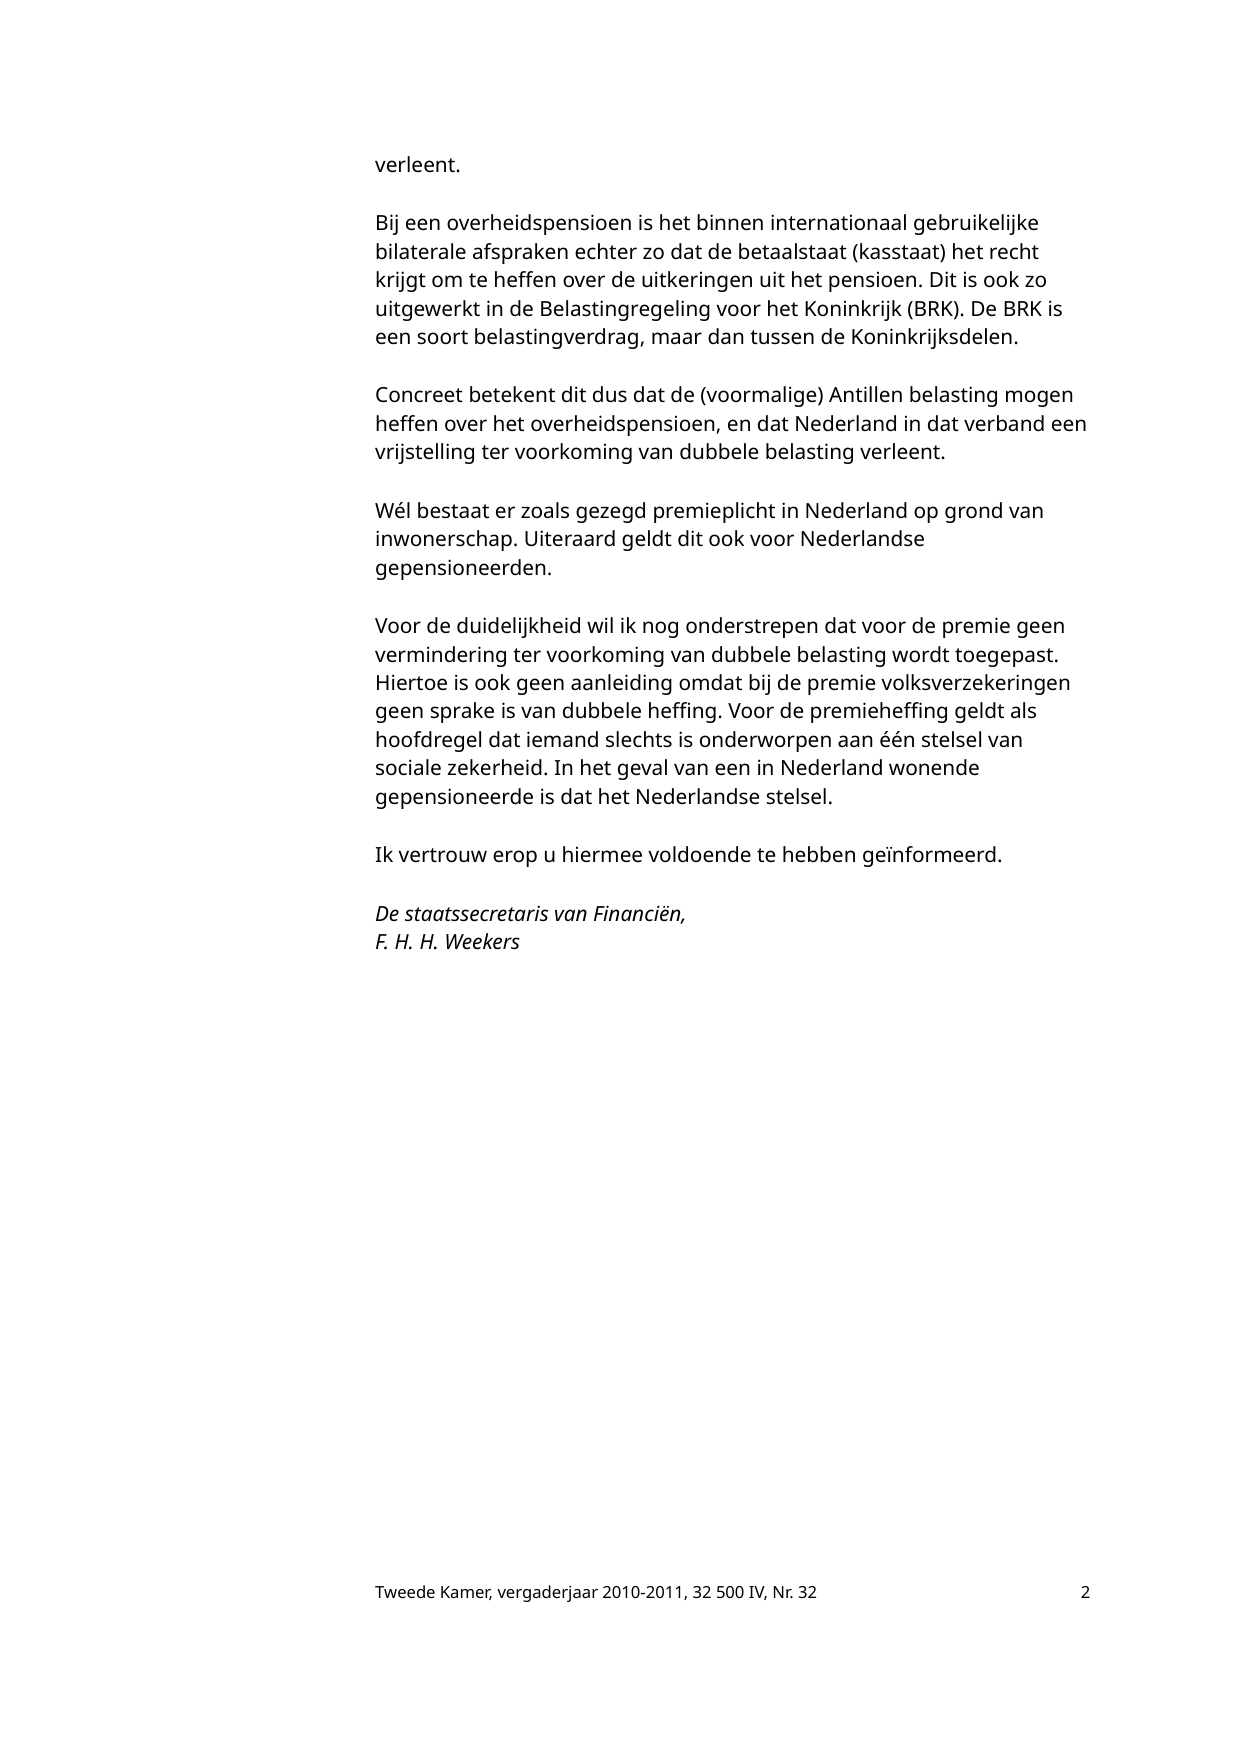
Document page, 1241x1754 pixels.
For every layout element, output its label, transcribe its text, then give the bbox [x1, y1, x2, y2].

text F. H. H. Weekers [375, 927, 1090, 956]
text verleent. [375, 150, 1090, 178]
text Ik vertrouw erop u hiermee voldoende te hebben geïnformeerd. [375, 840, 1090, 869]
text Concreet betekent dit dus dat de (voormalige) Antillen belasting mogen heffen over het overheidspensioen, en dat Nederland in dat verband een vrijstelling ter voorkoming van dubbele belasting verleent. [375, 381, 1090, 466]
text De staatssecretaris van Financiën, [375, 899, 1090, 927]
text Voor de duidelijkheid wil ik nog onderstrepen dat voor de premie geen vermindering ter voorkoming van dubbele belasting wordt toegepast. Hiertoe is ook geen aanleiding omdat bij de premie volksverzekeringen geen sprake is van dubbele heffing. Voor de premieheffing geldt als hoofdregel dat iemand slechts is onderworpen aan één stelsel van sociale zekerheid. In het geval van een in Nederland wonende gepensioneerde is dat het Nederlandse stelsel. [375, 611, 1090, 810]
text Wél bestaat er zoals gezegd premieplicht in Nederland op grond van inwonerschap. Uiteraard geldt dit ook voor Nederlandse gepensioneerden. [375, 496, 1090, 581]
text Bij een overheidspensioen is het binnen internationaal gebruikelijke bilaterale afspraken echter zo dat de betaalstaat (kasstaat) het recht krijgt om te heffen over de uitkeringen uit het pensioen. Dit is ook zo uitgewerkt in de Belastingregeling voor het Koninkrijk (BRK). De BRK is een soort belastingverdrag, maar dan tussen de Koninkrijksdelen. [375, 208, 1090, 351]
